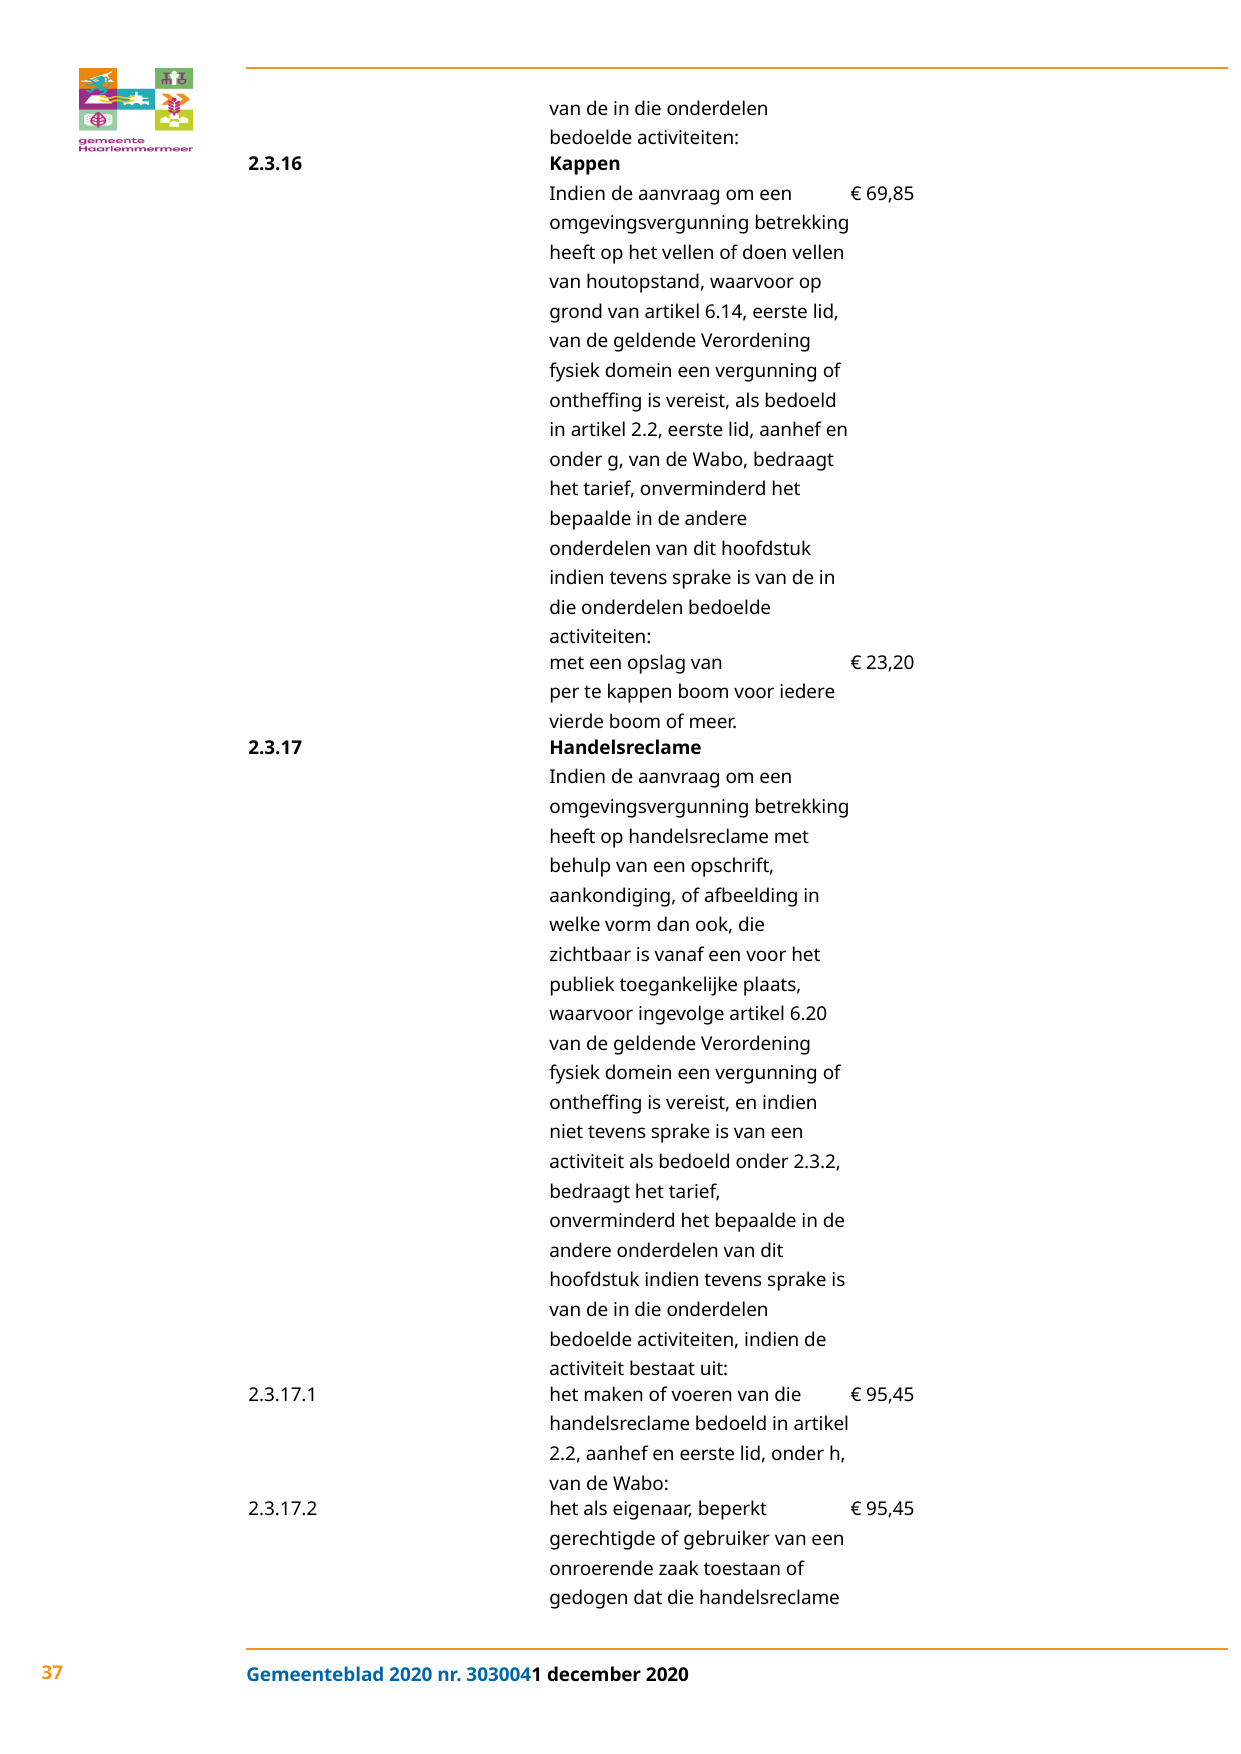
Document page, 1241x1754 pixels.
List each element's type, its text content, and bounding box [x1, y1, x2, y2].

table_cell 2.3.17.2 [248, 1496, 549, 1610]
table_cell € 95,45 [850, 1381, 1152, 1496]
table_cell 2.3.17 [248, 734, 549, 1381]
table_cell Kappen Indien de aanvraag om een omgevingsvergunning betrekking heeft op het vellen of doen vellen van houtopstand, waarvoor op grond van artikel 6.14, eerste lid, van de geldende Verordening fysiek domein een vergunning of ontheffing is vereist, als bedoeld in artikel 2.2, eerste lid, aanhef en onder g, van de Wabo, bedraagt het tarief, onverminderd het bepaalde in de andere onderdelen van dit hoofdstuk indien tevens sprake is van de in die onderdelen bedoelde activiteiten: [549, 150, 850, 649]
table_cell € 95,45 [850, 1496, 1152, 1610]
table_cell 2.3.16 [248, 150, 549, 734]
picture [41, 47, 231, 172]
table_cell met een opslag van per te kappen boom voor iedere vierde boom of meer. [549, 649, 850, 734]
table_cell [850, 95, 1152, 150]
table_cell Handelsreclame Indien de aanvraag om een omgevingsvergunning betrekking heeft op handelsreclame met behulp van een opschrift, aankondiging, of afbeelding in welke vorm dan ook, die zichtbaar is vanaf een voor het publiek toegankelijke plaats, waarvoor ingevolge artikel 6.20 van de geldende Verordening fysiek domein een vergunning of ontheffing is vereist, en indien niet tevens sprake is van een activiteit als bedoeld onder 2.3.2, bedraagt het tarief, onverminderd het bepaalde in de andere onderdelen van dit hoofdstuk indien tevens sprake is van de in die onderdelen bedoelde activiteiten, indien de activiteit bestaat uit: [549, 734, 850, 1381]
table_cell het maken of voeren van die handelsreclame bedoeld in artikel 2.2, aanhef en eerste lid, onder h, van de Wabo: [549, 1381, 850, 1496]
table_cell 2.3.17.1 [248, 1381, 549, 1496]
table_cell € 69,85 [850, 150, 1152, 649]
table_cell van de in die onderdelen bedoelde activiteiten: [549, 95, 850, 150]
table_cell [850, 734, 1152, 1381]
table_cell het als eigenaar, beperkt gerechtigde of gebruiker van een onroerende zaak toestaan of gedogen dat die handelsreclame [549, 1496, 850, 1610]
table_cell € 23,20 [850, 649, 1152, 734]
table_cell [248, 95, 549, 150]
